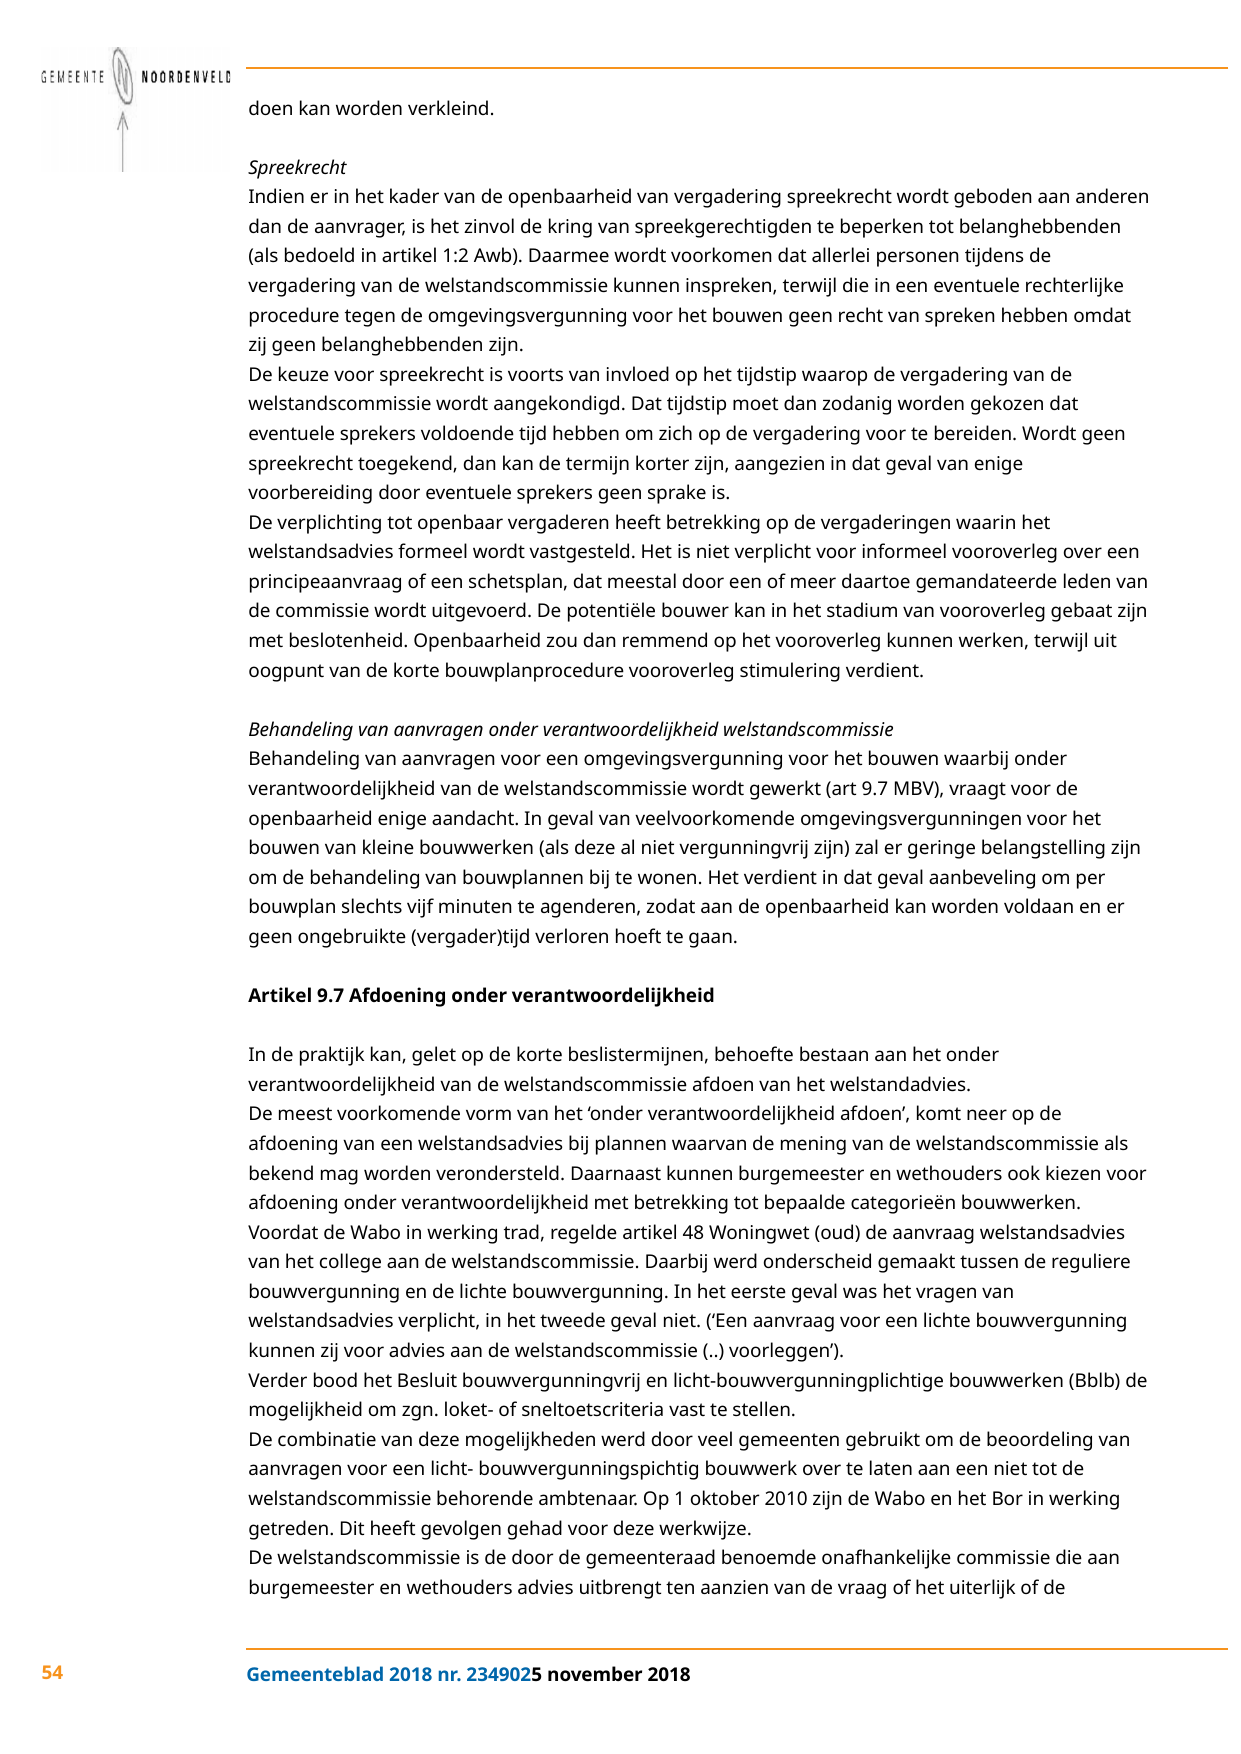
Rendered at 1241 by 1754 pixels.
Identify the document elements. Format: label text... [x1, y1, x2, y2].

text Verder bood het Besluit bouwvergunningvrij en licht-bouwvergunningplichtige bouwwerken (Bblb) de mogelijkheid om zgn. loket- of sneltoetscriteria vast te stellen. [248, 1367, 1152, 1422]
text De welstandscommissie is de door de gemeenteraad benoemde onafhankelijke commissie die aan burgemeester en wethouders advies uitbrengt ten aanzien van de vraag of het uiterlijk of de [248, 1544, 1152, 1600]
text Behandeling van aanvragen onder verantwoordelijkheid welstandscommissie [248, 716, 1152, 742]
text Behandeling van aanvragen voor een omgevingsvergunning voor het bouwen waarbij onder verantwoordelijkheid van de welstandscommissie wordt gewerkt (art 9.7 MBV), vraagt voor de openbaarheid enige aandacht. In geval van veelvoorkomende omgevingsvergunningen voor het bouwen van kleine bouwwerken (als deze al niet vergunningvrij zijn) zal er geringe belangstelling zijn om de behandeling van bouwplannen bij te wonen. Het verdient in dat geval aanbeveling om per bouwplan slechts vijf minuten te agenderen, zodat aan de openbaarheid kan worden voldaan en er geen ongebruikte (vergader)tijd verloren hoeft te gaan. [248, 746, 1152, 949]
text De meest voorkomende vorm van het ‘onder verantwoordelijkheid afdoen’, komt neer op de afdoening van een welstandsadvies bij plannen waarvan de mening van de welstandscommissie als bekend mag worden verondersteld. Daarnaast kunnen burgemeester en wethouders ook kiezen voor afdoening onder verantwoordelijkheid met betrekking tot bepaalde categorieën bouwwerken. [248, 1101, 1152, 1215]
text De keuze voor spreekrecht is voorts van invloed op het tijdstip waarop de vergadering van de welstandscommissie wordt aangekondigd. Dat tijdstip moet dan zodanig worden gekozen dat eventuele sprekers voldoende tijd hebben om zich op de vergadering voor te bereiden. Wordt geen spreekrecht toegekend, dan kan de termijn korter zijn, aangezien in dat geval van enige voorbereiding door eventuele sprekers geen sprake is. [248, 361, 1152, 505]
text De combinatie van deze mogelijkheden werd door veel gemeenten gebruikt om de beoordeling van aanvragen voor een licht- bouwvergunningspichtig bouwwerk over te laten aan een niet tot de welstandscommissie behorende ambtenaar. Op 1 oktober 2010 zijn de Wabo en het Bor in werking getreden. Dit heeft gevolgen gehad voor deze werkwijze. [248, 1426, 1152, 1541]
text In de praktijk kan, gelet op de korte beslistermijnen, behoefte bestaan aan het onder verantwoordelijkheid van de welstandscommissie afdoen van het welstandadvies. [248, 1041, 1152, 1097]
text Spreekrecht [248, 154, 1152, 180]
text De verplichting tot openbaar vergaderen heeft betrekking op de vergaderingen waarin het welstandsadvies formeel wordt vastgesteld. Het is niet verplicht voor informeel vooroverleg over een principeaanvraag of een schetsplan, dat meestal door een of meer daartoe gemandateerde leden van de commissie wordt uitgevoerd. De potentiële bouwer kan in het stadium van vooroverleg gebaat zijn met beslotenheid. Openbaarheid zou dan remmend op het vooroverleg kunnen werken, terwijl uit oogpunt van de korte bouwplanprocedure vooroverleg stimulering verdient. [248, 509, 1152, 683]
text doen kan worden verkleind. [248, 95, 1152, 121]
picture [41, 47, 231, 172]
text Artikel 9.7 Afdoening onder verantwoordelijkheid [248, 982, 1152, 1008]
text Voordat de Wabo in werking trad, regelde artikel 48 Woningwet (oud) de aanvraag welstandsadvies van het college aan de welstandscommissie. Daarbij werd onderscheid gemaakt tussen de reguliere bouwvergunning en de lichte bouwvergunning. In het eerste geval was het vragen van welstandsadvies verplicht, in het tweede geval niet. (‘Een aanvraag voor een lichte bouwvergunning kunnen zij voor advies aan de welstandscommissie (..) voorleggen’). [248, 1219, 1152, 1363]
text Indien er in het kader van de openbaarheid van vergadering spreekrecht wordt geboden aan anderen dan de aanvrager, is het zinvol de kring van spreekgerechtigden te beperken tot belanghebbenden (als bedoeld in artikel 1:2 Awb). Daarmee wordt voorkomen dat allerlei personen tijdens de vergadering van de welstandscommissie kunnen inspreken, terwijl die in een eventuele rechterlijke procedure tegen de omgevingsvergunning voor het bouwen geen recht van spreken hebben omdat zij geen belanghebbenden zijn. [248, 183, 1152, 357]
